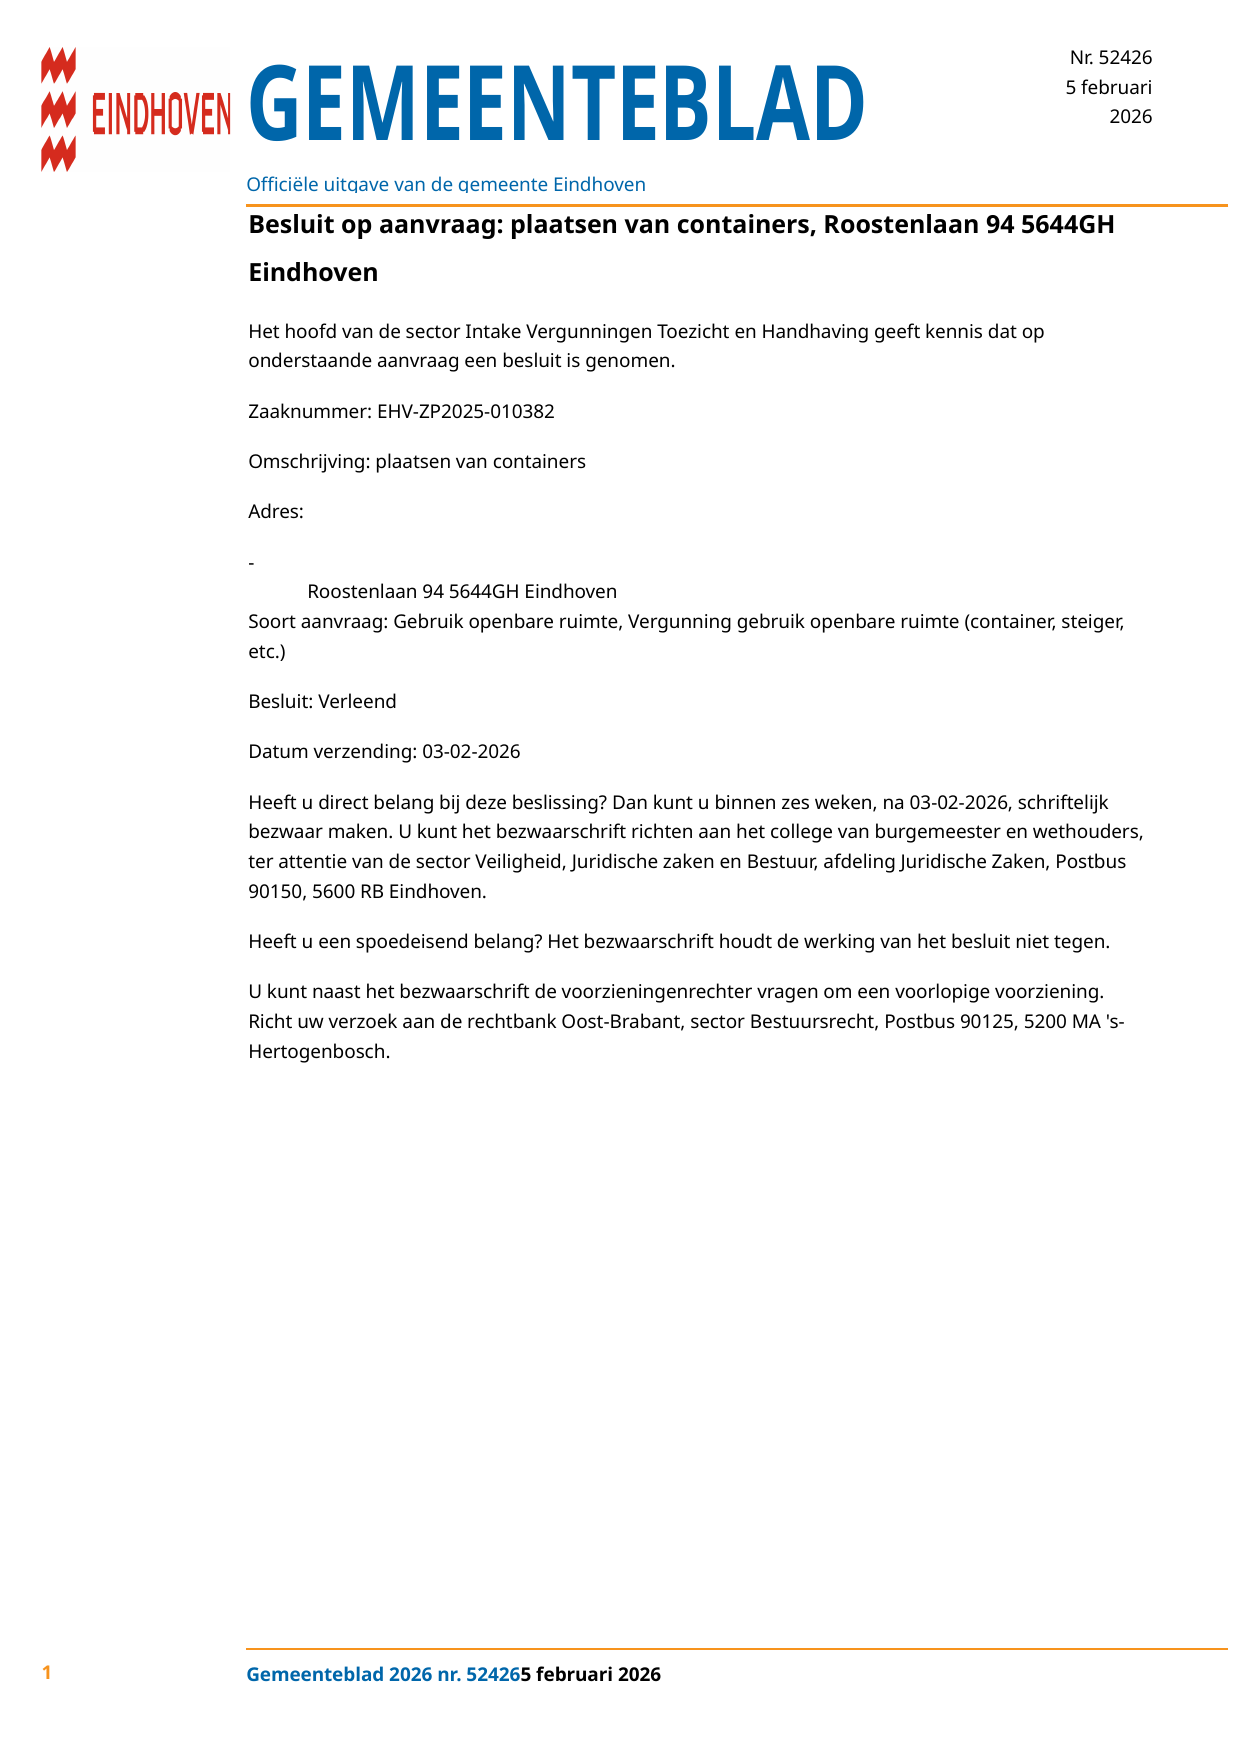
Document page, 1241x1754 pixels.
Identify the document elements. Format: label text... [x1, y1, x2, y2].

text Heeft u een spoedeisend belang? Het bezwaarschrift houdt de werking van het besluit niet tegen. [248, 928, 1152, 954]
text U kunt naast het bezwaarschrift de voorzieningenrechter vragen om een voorlopige voorziening. Richt uw verzoek aan de rechtbank Oost-Brabant, sector Bestuursrecht, Postbus 90125, 5200 MA 's-Hertogenbosch. [248, 979, 1152, 1064]
list Roostenlaan 94 5644GH Eindhoven [248, 579, 1152, 604]
text Soort aanvraag: Gebruik openbare ruimte, Vergunning gebruik openbare ruimte (container, steiger, etc.) [248, 608, 1152, 664]
text Heeft u direct belang bij deze beslissing? Dan kunt u binnen zes weken, na 03-02-2026, schriftelijk bezwaar maken. U kunt het bezwaarschrift richten aan het college van burgemeester en wethouders, ter attentie van de sector Veiligheid, Juridische zaken en Bestuur, afdeling Juridische Zaken, Postbus 90150, 5600 RB Eindhoven. [248, 789, 1152, 904]
picture [41, 47, 231, 172]
text Adres: [248, 499, 1152, 524]
text Zaaknummer: EHV-ZP2025-010382 [248, 398, 1152, 424]
text Besluit op aanvraag: plaatsen van containers, Roostenlaan 94 5644GH Eindhoven [248, 207, 1152, 288]
text Omschrijving: plaatsen van containers [248, 448, 1152, 474]
text Het hoofd van de sector Intake Vergunningen Toezicht en Handhaving geeft kennis dat op onderstaande aanvraag een besluit is genomen. [248, 318, 1152, 373]
text Datum verzending: 03-02-2026 [248, 739, 1152, 764]
text Besluit: Verleend [248, 688, 1152, 714]
